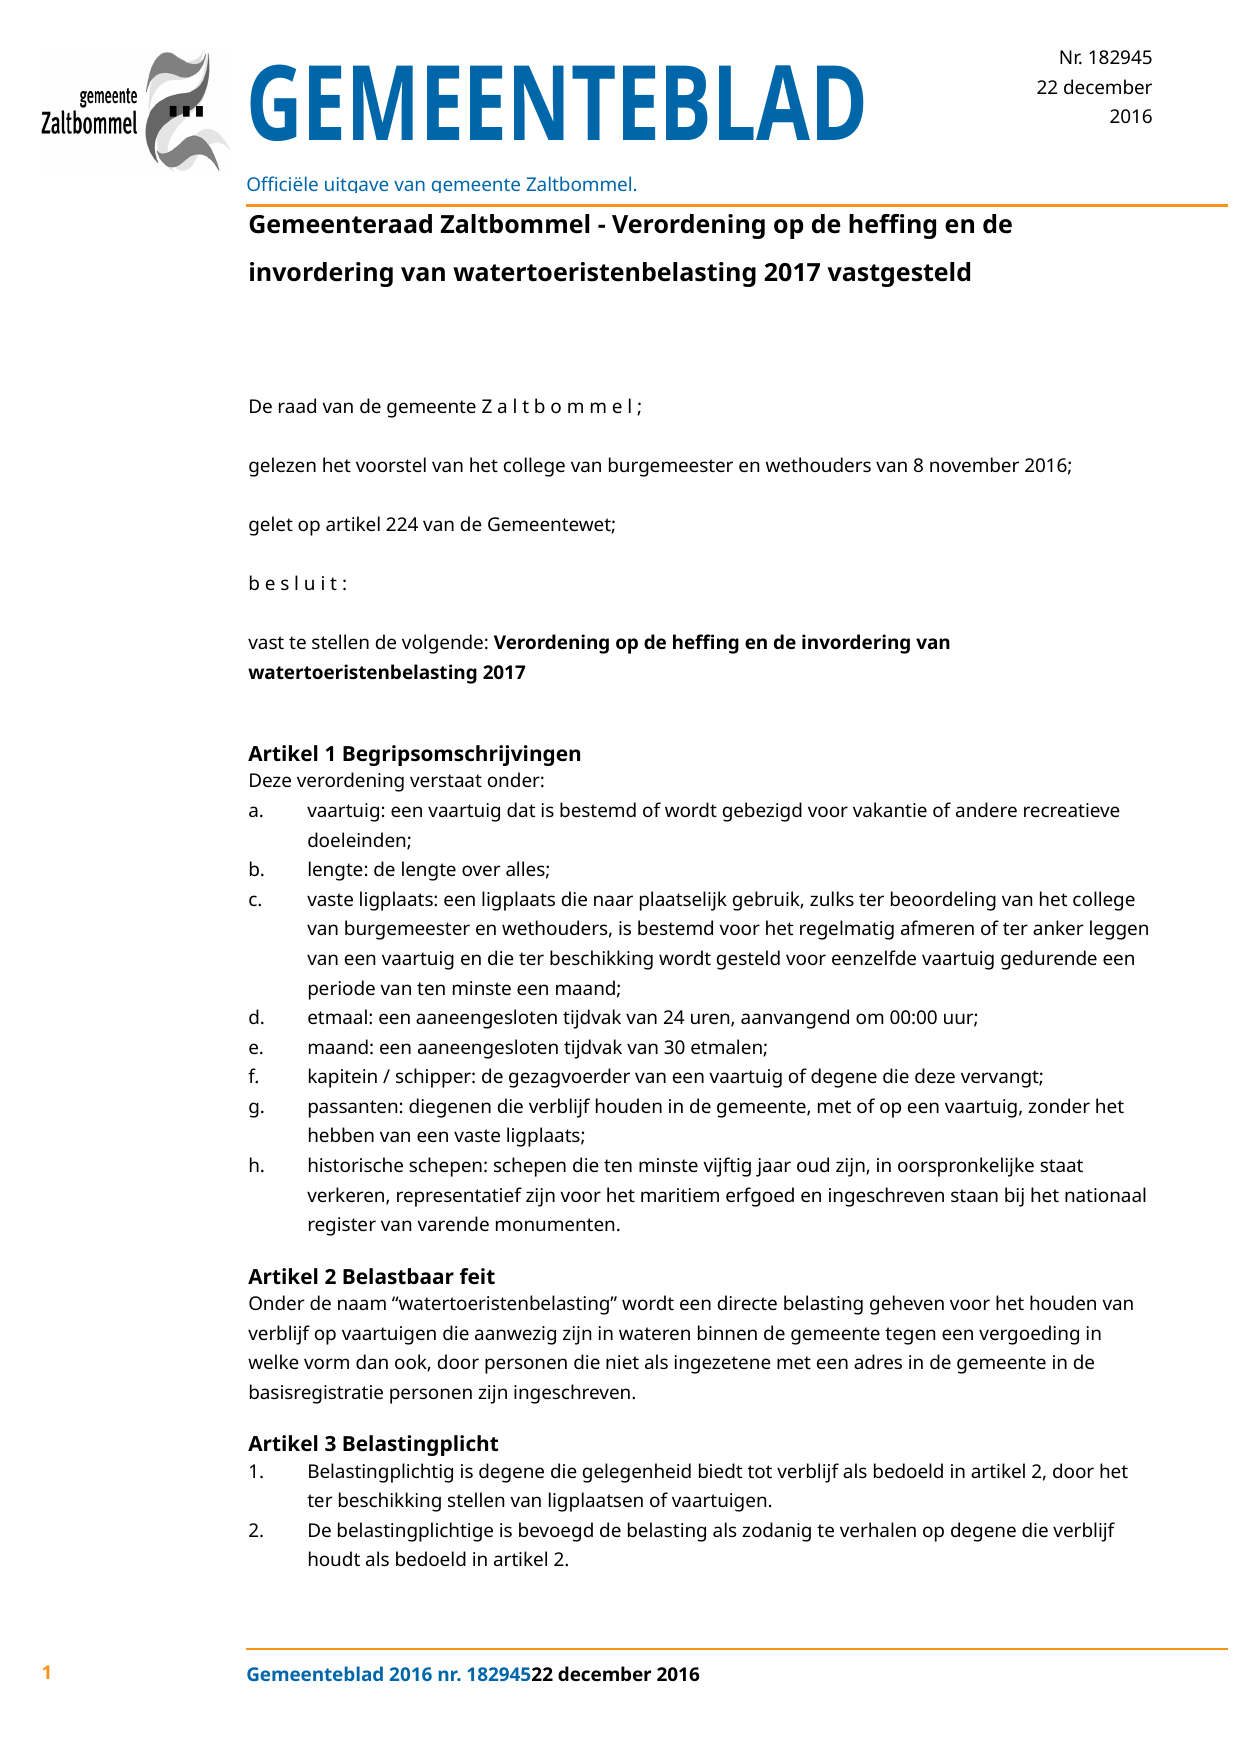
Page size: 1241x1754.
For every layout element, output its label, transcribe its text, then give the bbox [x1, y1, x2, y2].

text gelet op artikel 224 van de Gemeentewet; [248, 511, 1152, 537]
list maand: een aaneengesloten tijdvak van 30 etmalen; [248, 1034, 1152, 1059]
text Artikel 3 Belastingplicht [248, 1429, 1152, 1458]
list Belastingplichtig is degene die gelegenheid biedt tot verblijf als bedoeld in artikel 2, door het ter beschikking stellen van ligplaatsen of vaartuigen. [248, 1458, 1152, 1513]
text gelezen het voorstel van het college van burgemeester en wethouders van 8 november 2016; [248, 452, 1152, 478]
list lengte: de lengte over alles; [248, 856, 1152, 882]
text Onder de naam “watertoeristenbelasting” wordt een directe belasting geheven voor het houden van verblijf op vaartuigen die aanwezig zijn in wateren binnen de gemeente tegen een vergoeding in welke vorm dan ook, door personen die niet als ingezetene met een adres in de gemeente in de basisregistratie personen zijn ingeschreven. [248, 1290, 1152, 1405]
text Deze verordening verstaat onder: [248, 768, 1152, 793]
list etmaal: een aaneengesloten tijdvak van 24 uren, aanvangend om 00:00 uur; [248, 1004, 1152, 1030]
list vaartuig: een vaartuig dat is bestemd of wordt gebezigd voor vakantie of andere recreatieve doeleinden; [248, 797, 1152, 852]
picture [41, 47, 231, 172]
text Artikel 1 Begripsomschrijvingen [248, 739, 1152, 768]
text Artikel 2 Belastbaar feit [248, 1262, 1152, 1290]
text Gemeenteraad Zaltbommel - Verordening op de heffing en de invordering van watertoeristenbelasting 2017 vastgesteld [248, 207, 1152, 288]
text b e s l u i t : [248, 570, 1152, 596]
text De raad van de gemeente Z a l t b o m m e l ; [248, 393, 1152, 419]
list historische schepen: schepen die ten minste vijftig jaar oud zijn, in oorspronkelijke staat verkeren, representatief zijn voor het maritiem erfgoed en ingeschreven staan bij het nationaal register van varende monumenten. [248, 1152, 1152, 1237]
list passanten: diegenen die verblijf houden in de gemeente, met of op een vaartuig, zonder het hebben van een vaste ligplaats; [248, 1093, 1152, 1148]
list kapitein / schipper: de gezagvoerder van een vaartuig of degene die deze vervangt; [248, 1063, 1152, 1089]
list vaste ligplaats: een ligplaats die naar plaatselijk gebruik, zulks ter beoordeling van het college van burgemeester en wethouders, is bestemd voor het regelmatig afmeren of ter anker leggen van een vaartuig en die ter beschikking wordt gesteld voor eenzelfde vaartuig gedurende een periode van ten minste een maand; [248, 886, 1152, 1000]
list De belastingplichtige is bevoegd de belasting als zodanig te verhalen op degene die verblijf houdt als bedoeld in artikel 2. [248, 1517, 1152, 1572]
text vast te stellen de volgende: Verordening op de heffing en de invordering van watertoeristenbelasting 2017 [248, 629, 1152, 685]
